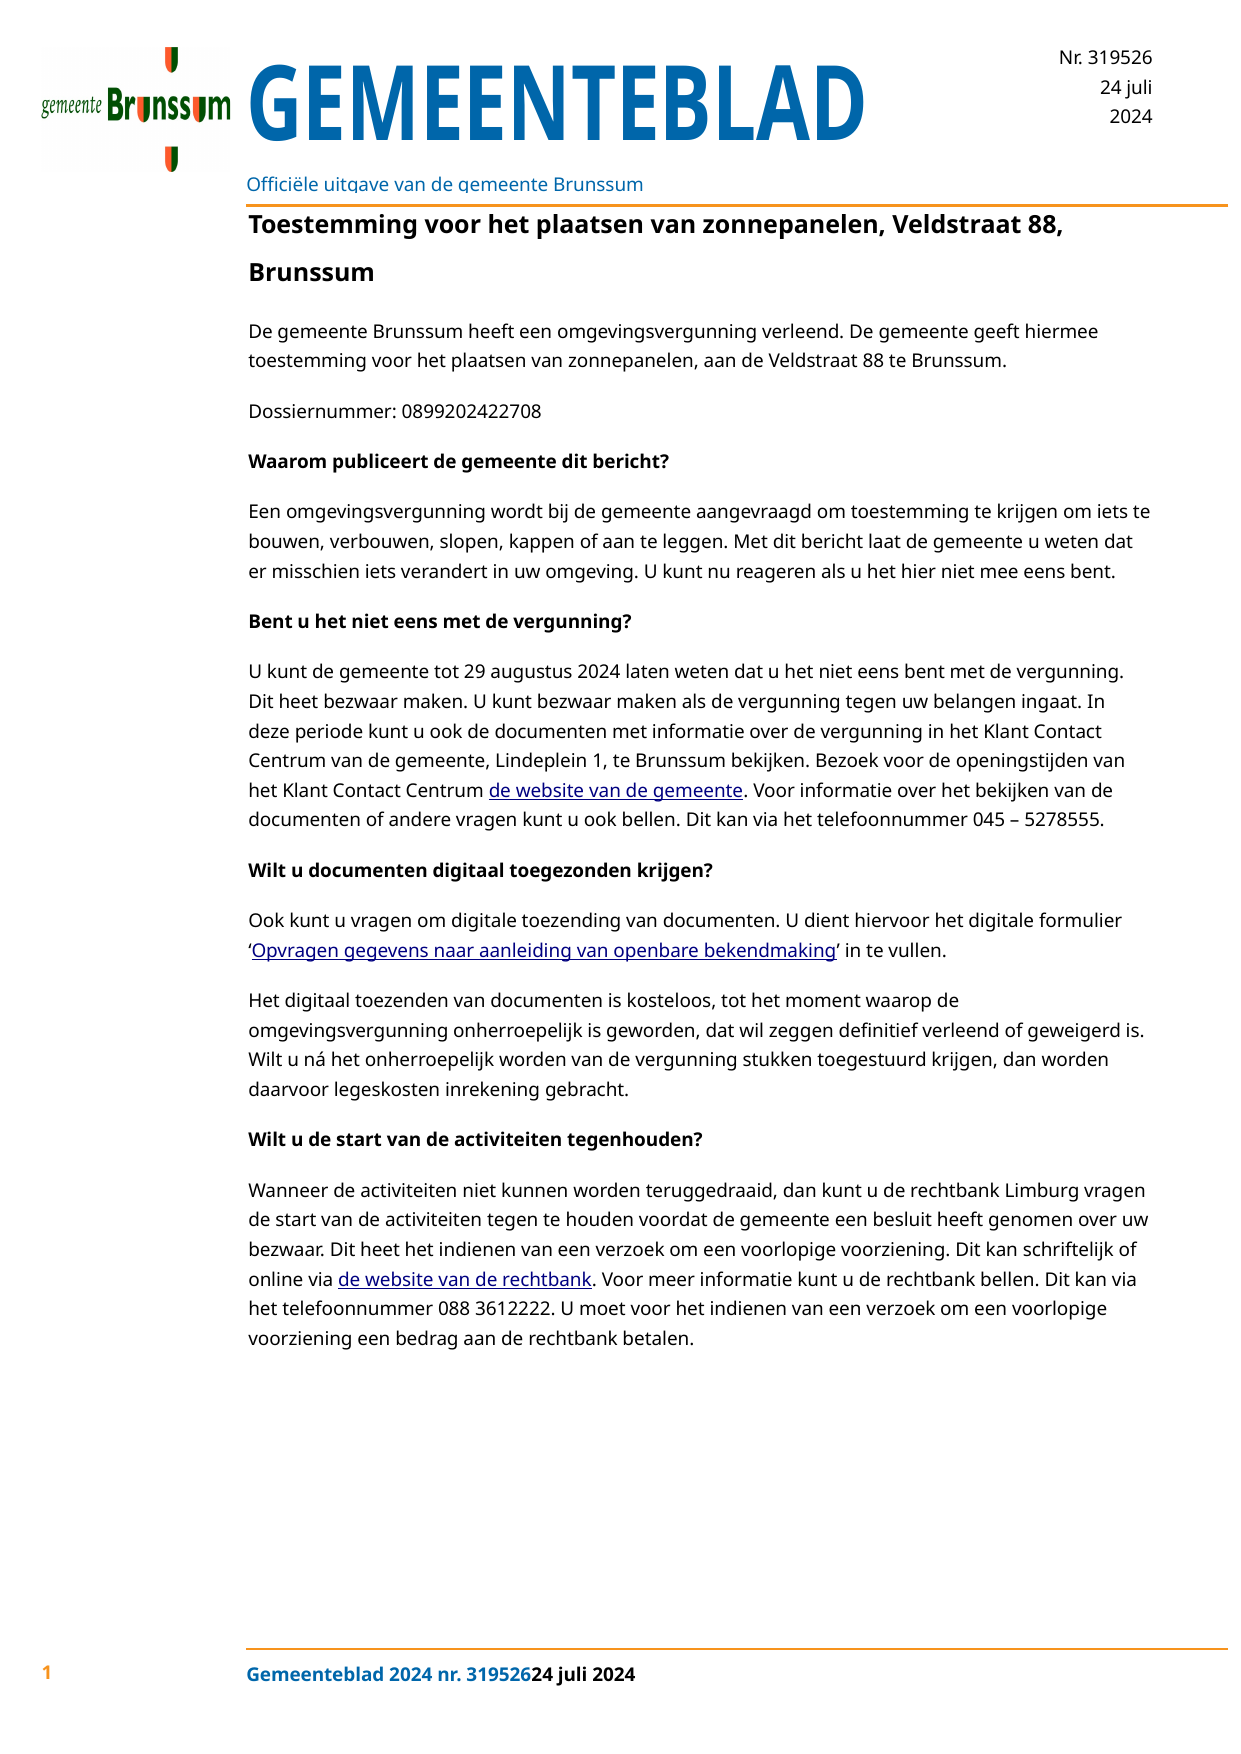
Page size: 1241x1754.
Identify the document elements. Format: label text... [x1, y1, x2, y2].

text Waarom publiceert de gemeente dit bericht? [248, 448, 1152, 474]
text Wilt u de start van de activiteiten tegenhouden? [248, 1127, 1152, 1152]
text Dossiernummer: 0899202422708 [248, 398, 1152, 424]
text Een omgevingsvergunning wordt bij de gemeente aangevraagd om toestemming te krijgen om iets te bouwen, verbouwen, slopen, kappen of aan te leggen. Met dit bericht laat de gemeente u weten dat er misschien iets verandert in uw omgeving. U kunt nu reageren als u het hier niet mee eens bent. [248, 499, 1152, 584]
text Bent u het niet eens met de vergunning? [248, 608, 1152, 634]
picture [41, 47, 231, 172]
text Wanneer de activiteiten niet kunnen worden teruggedraaid, dan kunt u de rechtbank Limburg vragen de start van de activiteiten tegen te houden voordat de gemeente een besluit heeft genomen over uw bezwaar. Dit heet het indienen van een verzoek om een voorlopige voorziening. Dit kan schriftelijk of online via de website van de rechtbank. Voor meer informatie kunt u de rechtbank bellen. Dit kan via het telefoonnummer 088 3612222. U moet voor het indienen van een verzoek om een voorlopige voorziening een bedrag aan de rechtbank betalen. [248, 1177, 1152, 1351]
text Toestemming voor het plaatsen van zonnepanelen, Veldstraat 88, Brunssum [248, 207, 1152, 288]
text Ook kunt u vragen om digitale toezending van documenten. U dient hiervoor het digitale formulier ‘Opvragen gegevens naar aanleiding van openbare bekendmaking’ in te vullen. [248, 907, 1152, 963]
text Het digitaal toezenden van documenten is kosteloos, tot het moment waarop de omgevingsvergunning onherroepelijk is geworden, dat wil zeggen definitief verleend of geweigerd is. Wilt u ná het onherroepelijk worden van de vergunning stukken toegestuurd krijgen, dan worden daarvoor legeskosten inrekening gebracht. [248, 987, 1152, 1102]
text De gemeente Brunssum heeft een omgevingsvergunning verleend. De gemeente geeft hiermee toestemming voor het plaatsen van zonnepanelen, aan de Veldstraat 88 te Brunssum. [248, 318, 1152, 373]
text Wilt u documenten digitaal toegezonden krijgen? [248, 857, 1152, 883]
text U kunt de gemeente tot 29 augustus 2024 laten weten dat u het niet eens bent met de vergunning. Dit heet bezwaar maken. U kunt bezwaar maken als de vergunning tegen uw belangen ingaat. In deze periode kunt u ook de documenten met informatie over de vergunning in het Klant Contact Centrum van de gemeente, Lindeplein 1, te Brunssum bekijken. Bezoek voor de openingstijden van het Klant Contact Centrum de website van de gemeente. Voor informatie over het bekijken van de documenten of andere vragen kunt u ook bellen. Dit kan via het telefoonnummer 045 – 5278555. [248, 659, 1152, 832]
